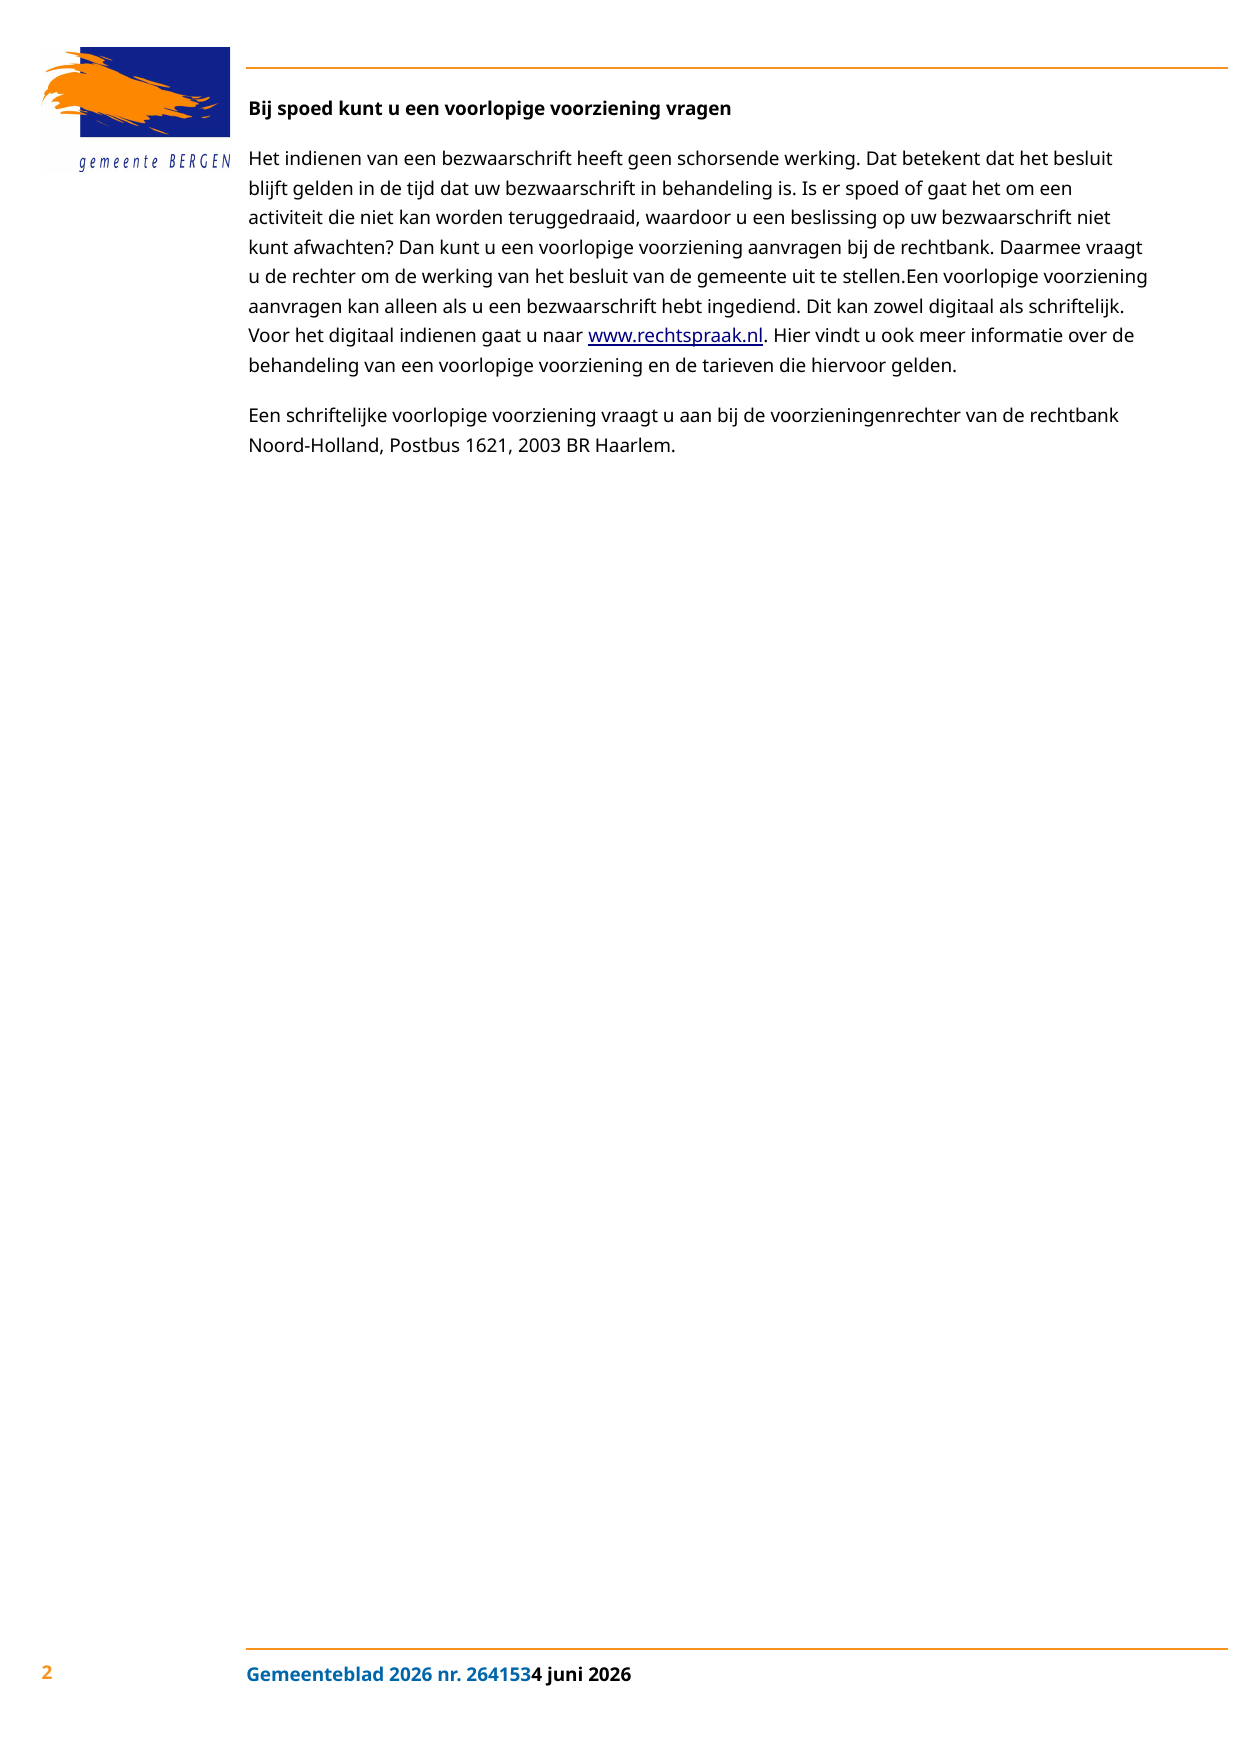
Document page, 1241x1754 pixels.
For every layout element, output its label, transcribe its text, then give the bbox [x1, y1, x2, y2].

text Een schriftelijke voorlopige voorziening vraagt u aan bij de voorzieningenrechter van de rechtbank Noord-Holland, Postbus 1621, 2003 BR Haarlem. [248, 403, 1152, 458]
text Het indienen van een bezwaarschrift heeft geen schorsende werking. Dat betekent dat het besluit blijft gelden in de tijd dat uw bezwaarschrift in behandeling is. Is er spoed of gaat het om een activiteit die niet kan worden teruggedraaid, waardoor u een beslissing op uw bezwaarschrift niet kunt afwachten? Dan kunt u een voorlopige voorziening aanvragen bij de rechtbank. Daarmee vraagt u de rechter om de werking van het besluit van de gemeente uit te stellen.Een voorlopige voorziening aanvragen kan alleen als u een bezwaarschrift hebt ingediend. Dit kan zowel digitaal als schriftelijk. Voor het digitaal indienen gaat u naar www.rechtspraak.nl. Hier vindt u ook meer informatie over de behandeling van een voorlopige voorziening en de tarieven die hiervoor gelden. [248, 145, 1152, 378]
picture [41, 47, 231, 172]
text Bij spoed kunt u een voorlopige voorziening vragen [248, 95, 1152, 121]
